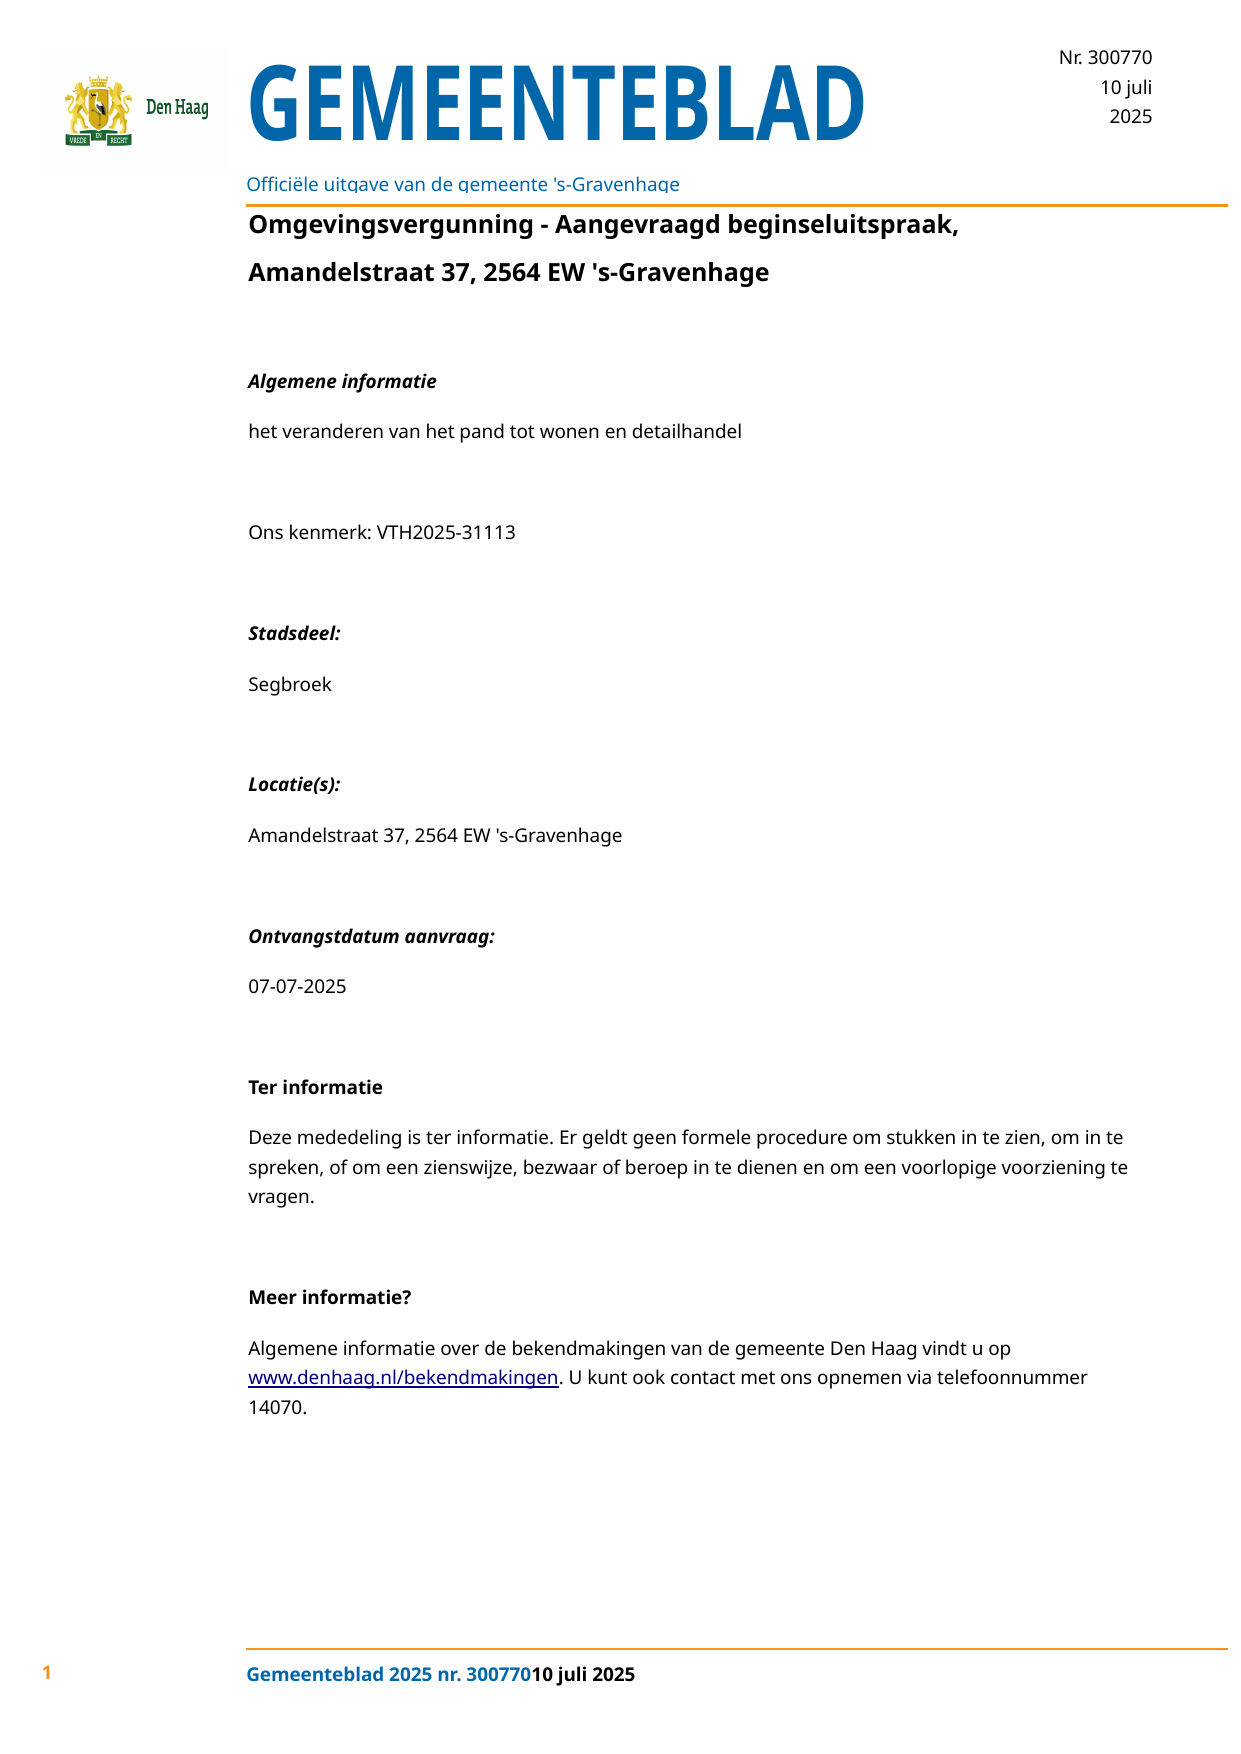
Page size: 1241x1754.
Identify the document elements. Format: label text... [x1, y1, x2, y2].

text Meer informatie? [248, 1284, 1152, 1310]
text Ontvangstdatum aanvraag: [248, 923, 1152, 949]
text Amandelstraat 37, 2564 EW 's-Gravenhage [248, 822, 1152, 848]
text Ter informatie [248, 1074, 1152, 1100]
text Segbroek [248, 671, 1152, 697]
text Algemene informatie over de bekendmakingen van de gemeente Den Haag vindt u op www.denhaag.nl/bekendmakingen. U kunt ook contact met ons opnemen via telefoonnummer 14070. [248, 1335, 1152, 1420]
text Deze mededeling is ter informatie. Er geldt geen formele procedure om stukken in te zien, om in te spreken, of om een zienswijze, bezwaar of beroep in te dienen en om een voorlopige voorziening te vragen. [248, 1124, 1152, 1209]
text Omgevingsvergunning - Aangevraagd beginseluitspraak, Amandelstraat 37, 2564 EW 's-Gravenhage [248, 207, 1152, 288]
picture [41, 47, 231, 172]
text Algemene informatie [248, 368, 1152, 394]
text Locatie(s): [248, 772, 1152, 797]
text Stadsdeel: [248, 620, 1152, 646]
text Ons kenmerk: VTH2025-31113 [248, 519, 1152, 545]
text 07-07-2025 [248, 973, 1152, 999]
text het veranderen van het pand tot wonen en detailhandel [248, 419, 1152, 444]
